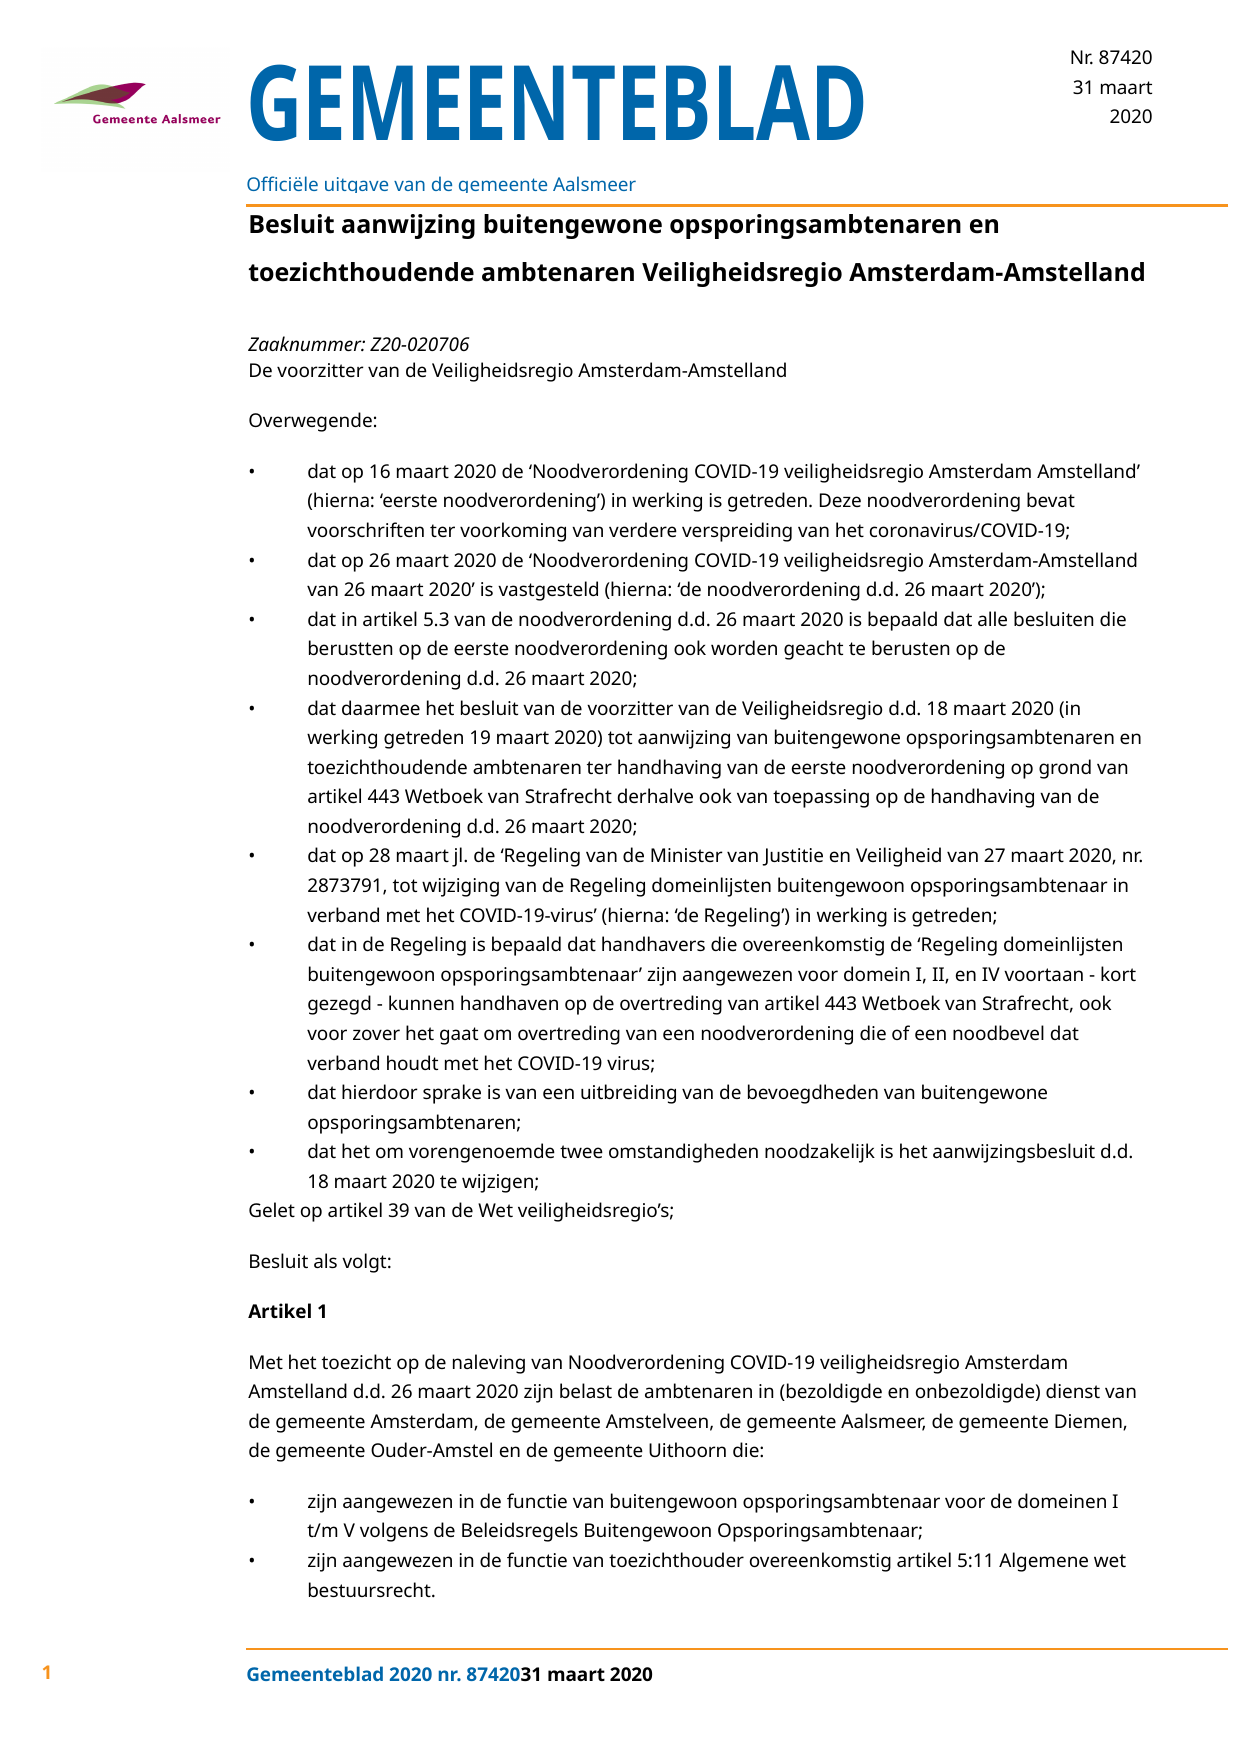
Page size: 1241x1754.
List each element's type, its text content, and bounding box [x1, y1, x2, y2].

text Zaaknummer: Z20-020706 [248, 331, 1152, 357]
list dat het om vorengenoemde twee omstandigheden noodzakelijk is het aanwijzingsbesluit d.d. 18 maart 2020 te wijzigen; [248, 1138, 1152, 1194]
text De voorzitter van de Veiligheidsregio Amsterdam-Amstelland [248, 357, 1152, 383]
list dat daarmee het besluit van de voorzitter van de Veiligheidsregio d.d. 18 maart 2020 (in werking getreden 19 maart 2020) tot aanwijzing van buitengewone opsporingsambtenaren en toezichthoudende ambtenaren ter handhaving van de eerste noodverordening op grond van artikel 443 Wetboek van Strafrecht derhalve ook van toepassing op de handhaving van de noodverordening d.d. 26 maart 2020; [248, 695, 1152, 839]
picture [41, 47, 231, 172]
text Besluit aanwijzing buitengewone opsporingsambtenaren en toezichthoudende ambtenaren Veiligheidsregio Amsterdam-Amstelland [248, 207, 1152, 288]
text Gelet op artikel 39 van de Wet veiligheidsregio’s; [248, 1198, 1152, 1223]
text Besluit als volgt: [248, 1248, 1152, 1274]
text Met het toezicht op de naleving van Noodverordening COVID-19 veiligheidsregio Amsterdam Amstelland d.d. 26 maart 2020 zijn belast de ambtenaren in (bezoldigde en onbezoldigde) dienst van de gemeente Amsterdam, de gemeente Amstelveen, de gemeente Aalsmeer, de gemeente Diemen, de gemeente Ouder-Amstel en de gemeente Uithoorn die: [248, 1349, 1152, 1463]
text Artikel 1 [248, 1298, 1152, 1324]
list dat op 26 maart 2020 de ‘Noodverordening COVID-19 veiligheidsregio Amsterdam-Amstelland van 26 maart 2020’ is vastgesteld (hierna: ‘de noodverordening d.d. 26 maart 2020’); [248, 547, 1152, 602]
list dat op 16 maart 2020 de ‘Noodverordening COVID-19 veiligheidsregio Amsterdam Amstelland’ (hierna: ‘eerste noodverordening’) in werking is getreden. Deze noodverordening bevat voorschriften ter voorkoming van verdere verspreiding van het coronavirus/COVID-19; [248, 458, 1152, 543]
list dat hierdoor sprake is van een uitbreiding van de bevoegdheden van buitengewone opsporingsambtenaren; [248, 1079, 1152, 1134]
list zijn aangewezen in de functie van buitengewoon opsporingsambtenaar voor de domeinen I t/m V volgens de Beleidsregels Buitengewoon Opsporingsambtenaar; [248, 1488, 1152, 1543]
list dat in artikel 5.3 van de noodverordening d.d. 26 maart 2020 is bepaald dat alle besluiten die berustten op de eerste noodverordening ook worden geacht te berusten op de noodverordening d.d. 26 maart 2020; [248, 606, 1152, 691]
list dat in de Regeling is bepaald dat handhavers die overeenkomstig de ‘Regeling domeinlijsten buitengewoon opsporingsambtenaar’ zijn aangewezen voor domein I, II, en IV voortaan - kort gezegd - kunnen handhaven op de overtreding van artikel 443 Wetboek van Strafrecht, ook voor zover het gaat om overtreding van een noodverordening die of een noodbevel dat verband houdt met het COVID-19 virus; [248, 931, 1152, 1075]
list zijn aangewezen in de functie van toezichthouder overeenkomstig artikel 5:11 Algemene wet bestuursrecht. [248, 1547, 1152, 1602]
text Overwegende: [248, 408, 1152, 433]
list dat op 28 maart jl. de ‘Regeling van de Minister van Justitie en Veiligheid van 27 maart 2020, nr. 2873791, tot wijziging van de Regeling domeinlijsten buitengewoon opsporingsambtenaar in verband met het COVID-19-virus’ (hierna: ‘de Regeling’) in werking is getreden; [248, 843, 1152, 927]
